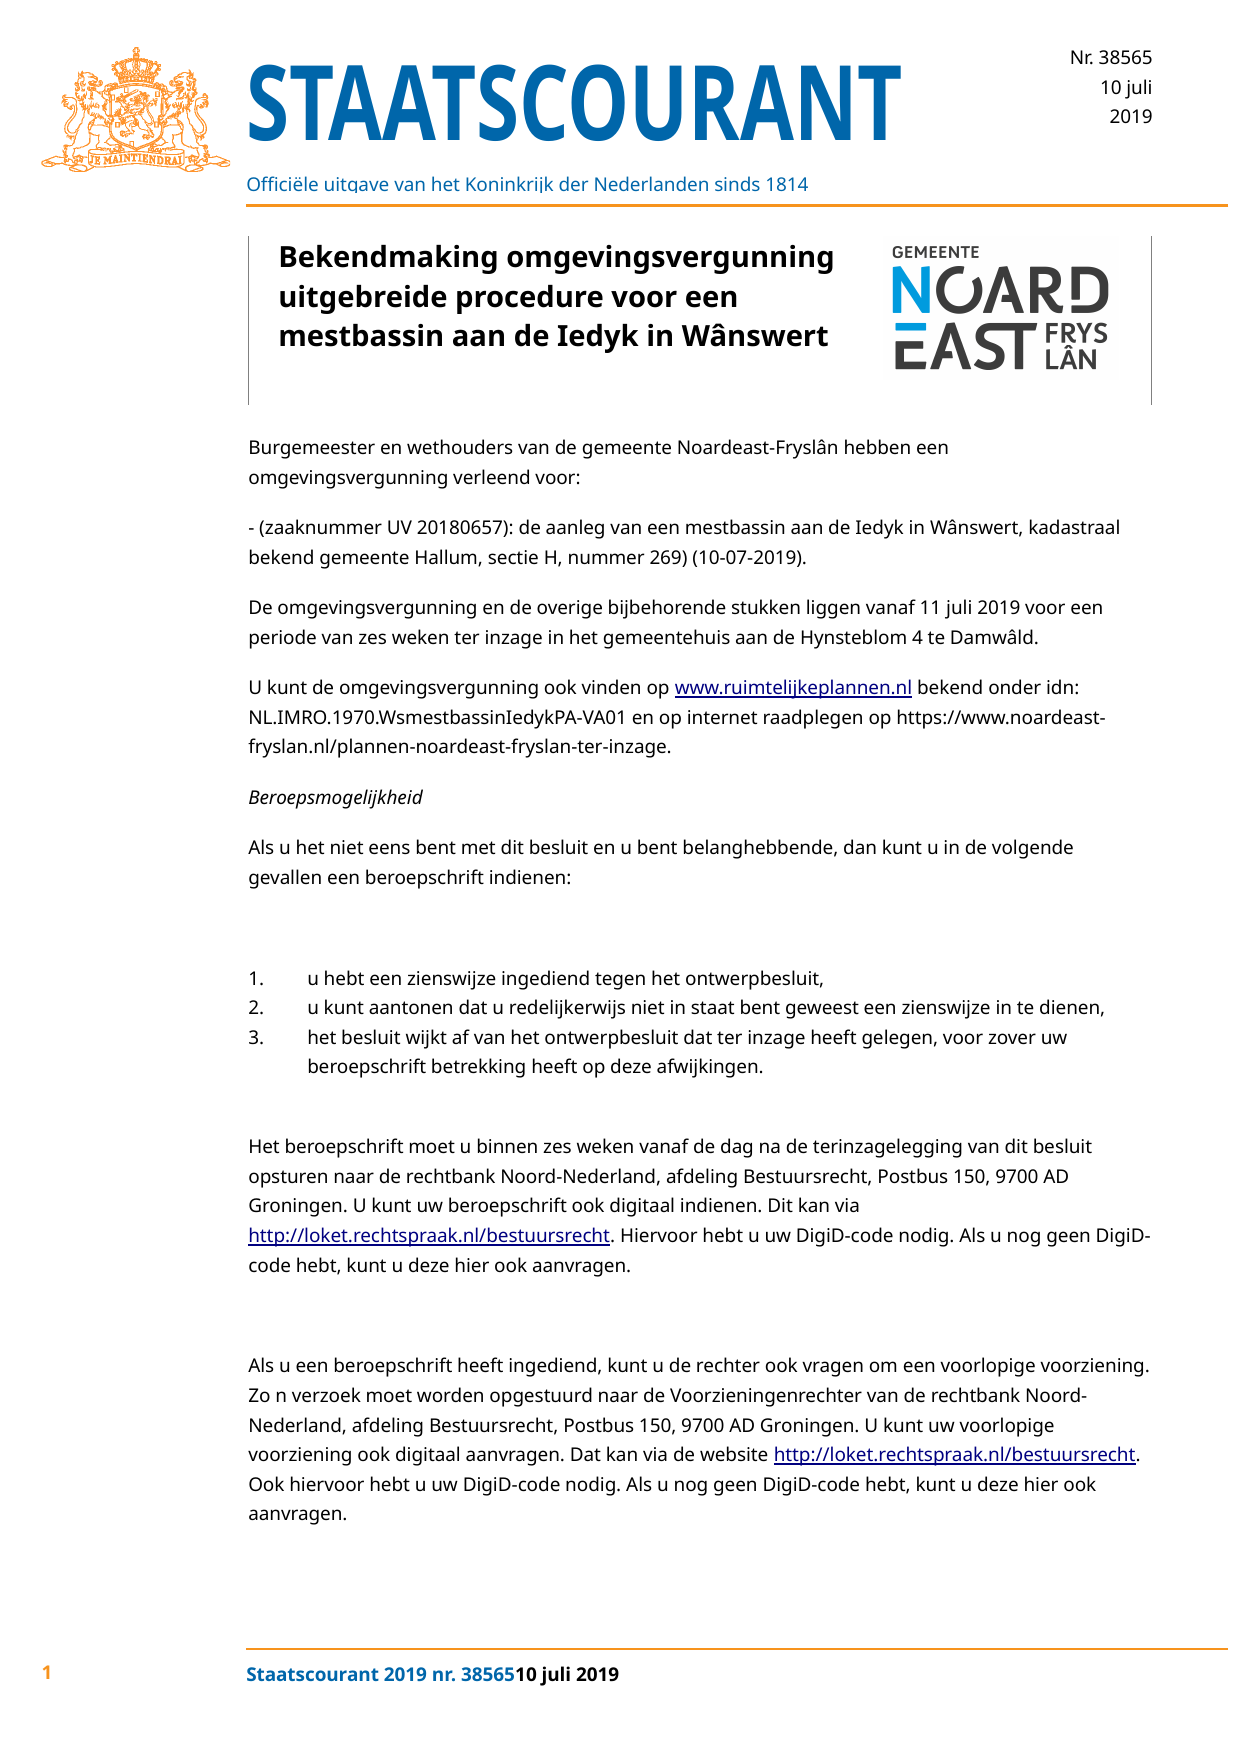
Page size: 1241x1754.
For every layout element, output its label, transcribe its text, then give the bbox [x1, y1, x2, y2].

text Het beroepschrift moet u binnen zes weken vanaf de dag na de terinzagelegging van dit besluit opsturen naar de rechtbank Noord-Nederland, afdeling Bestuursrecht, Postbus 150, 9700 AD Groningen. U kunt uw beroepschrift ook digitaal indienen. Dit kan via http://loket.rechtspraak.nl/bestuursrecht. Hiervoor hebt u uw DigiD-code nodig. Als u nog geen DigiD-code hebt, kunt u deze hier ook aanvragen. [248, 1133, 1152, 1278]
list u hebt een zienswijze ingediend tegen het ontwerpbesluit, [248, 965, 1152, 991]
table_header [850, 236, 1151, 405]
text Als u het niet eens bent met dit besluit en u bent belanghebbende, dan kunt u in de volgende gevallen een beroepschrift indienen: [248, 834, 1152, 890]
list het besluit wijkt af van het ontwerpbesluit dat ter inzage heeft gelegen, voor zover uw beroepschrift betrekking heeft op deze afwijkingen. [248, 1024, 1152, 1079]
list u kunt aantonen dat u redelijkerwijs niet in staat bent geweest een zienswijze in te dienen, [248, 994, 1152, 1020]
picture [882, 236, 1119, 380]
picture [41, 47, 231, 172]
text De omgevingsvergunning en de overige bijbehorende stukken liggen vanaf 11 juli 2019 voor een periode van zes weken ter inzage in het gemeentehuis aan de Hynsteblom 4 te Damwâld. [248, 594, 1152, 650]
text Als u een beroepschrift heeft ingediend, kunt u de rechter ook vragen om een voorlopige voorziening. Zo n verzoek moet worden opgestuurd naar de Voorzieningenrechter van de rechtbank Noord-Nederland, afdeling Bestuursrecht, Postbus 150, 9700 AD Groningen. U kunt uw voorlopige voorziening ook digitaal aanvragen. Dat kan via de website http://loket.rechtspraak.nl/bestuursrecht. Ook hiervoor hebt u uw DigiD-code nodig. Als u nog geen DigiD-code hebt, kunt u deze hier ook aanvragen. [248, 1353, 1152, 1526]
text Beroepsmogelijkheid [248, 784, 1152, 810]
text U kunt de omgevingsvergunning ook vinden op www.ruimtelijkeplannen.nl bekend onder idn: NL.IMRO.1970.WsmestbassinIedykPA-VA01 en op internet raadplegen op https://www.noardeast-fryslan.nl/plannen-noardeast-fryslan-ter-inzage. [248, 674, 1152, 759]
table_header Bekendmaking omgevingsvergunning uitgebreide procedure voor een mestbassin aan de Iedyk in Wânswert [249, 236, 850, 405]
text Burgemeester en wethouders van de gemeente Noardeast-Fryslân hebben een omgevingsvergunning verleend voor: [248, 434, 1152, 490]
text - (zaaknummer UV 20180657): de aanleg van een mestbassin aan de Iedyk in Wânswert, kadastraal bekend gemeente Hallum, sectie H, nummer 269) (10-07-2019). [248, 514, 1152, 570]
